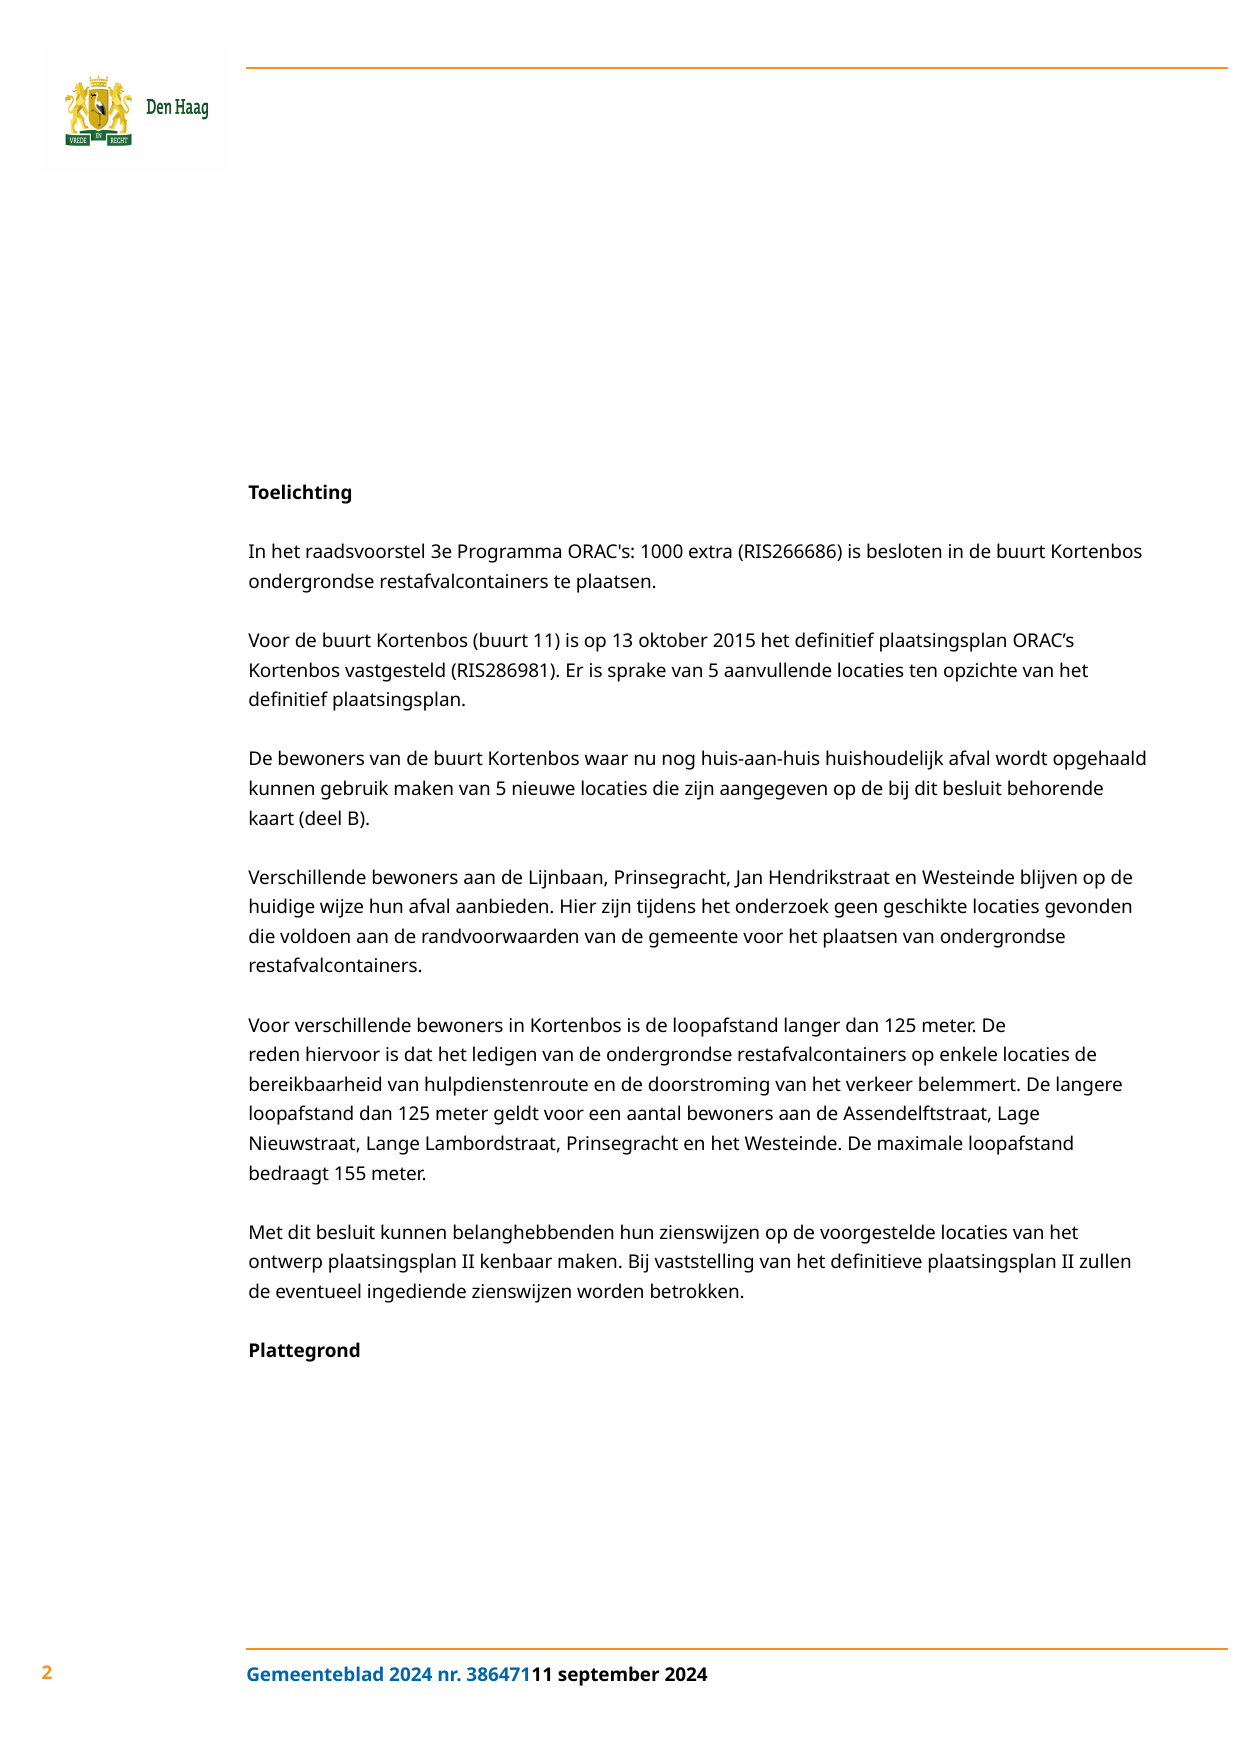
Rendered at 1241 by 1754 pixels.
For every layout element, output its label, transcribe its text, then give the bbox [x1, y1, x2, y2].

text In het raadsvoorstel 3e Programma ORAC's: 1000 extra (RIS266686) is besloten in de buurt Kortenbos ondergrondse restafvalcontainers te plaatsen. [248, 538, 1152, 594]
text reden hiervoor is dat het ledigen van de ondergrondse restafvalcontainers op enkele locaties de bereikbaarheid van hulpdienstenroute en de doorstroming van het verkeer belemmert. De langere loopafstand dan 125 meter geldt voor een aantal bewoners aan de Assendelftstraat, Lage Nieuwstraat, Lange Lambordstraat, Prinsegracht en het Westeinde. De maximale loopafstand bedraagt 155 meter. [248, 1041, 1152, 1186]
text De bewoners van de buurt Kortenbos waar nu nog huis-aan-huis huishoudelijk afval wordt opgehaald kunnen gebruik maken van 5 nieuwe locaties die zijn aangegeven op de bij dit besluit behorende kaart (deel B). [248, 746, 1152, 831]
text Toelichting [248, 479, 1152, 505]
text Voor de buurt Kortenbos (buurt 11) is op 13 oktober 2015 het definitief plaatsingsplan ORAC’s Kortenbos vastgesteld (RIS286981). Er is sprake van 5 aanvullende locaties ten opzichte van het definitief plaatsingsplan. [248, 627, 1152, 712]
text Verschillende bewoners aan de Lijnbaan, Prinsegracht, Jan Hendrikstraat en Westeinde blijven op de huidige wijze hun afval aanbieden. Hier zijn tijdens het onderzoek geen geschikte locaties gevonden die voldoen aan de randvoorwaarden van de gemeente voor het plaatsen van ondergrondse restafvalcontainers. [248, 864, 1152, 978]
text Met dit besluit kunnen belanghebbenden hun zienswijzen op de voorgestelde locaties van het ontwerp plaatsingsplan II kenbaar maken. Bij vaststelling van het definitieve plaatsingsplan II zullen de eventueel ingediende zienswijzen worden betrokken. [248, 1219, 1152, 1304]
text Voor verschillende bewoners in Kortenbos is de loopafstand langer dan 125 meter. De [248, 1012, 1152, 1038]
picture [41, 47, 231, 172]
text Plattegrond [248, 1337, 1152, 1363]
